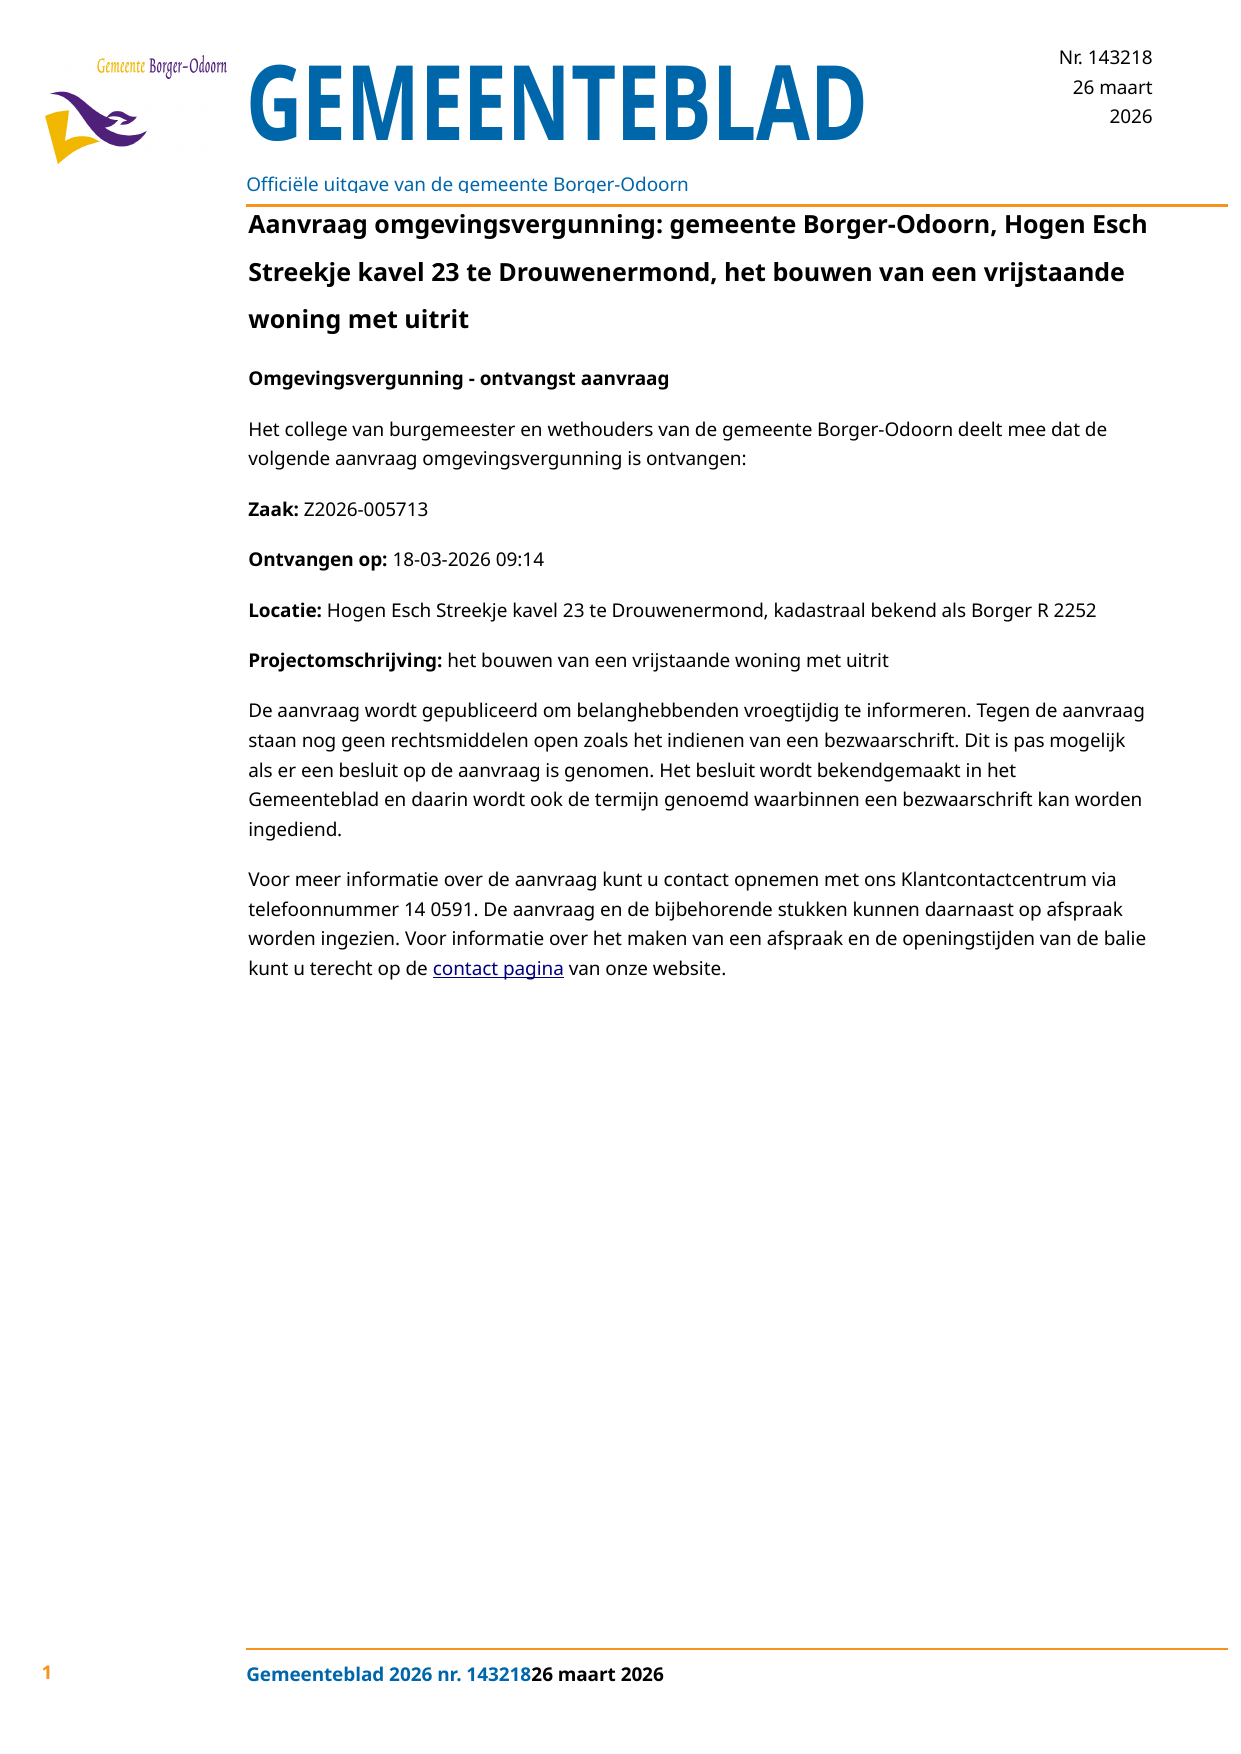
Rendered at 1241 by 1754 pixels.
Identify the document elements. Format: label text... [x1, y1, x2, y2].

text Voor meer informatie over de aanvraag kunt u contact opnemen met ons Klantcontactcentrum via telefoonnummer 14 0591. De aanvraag en de bijbehorende stukken kunnen daarnaast op afspraak worden ingezien. Voor informatie over het maken van een afspraak en de openingstijden van de balie kunt u terecht op de contact pagina van onze website. [248, 866, 1152, 981]
text Locatie: Hogen Esch Streekje kavel 23 te Drouwenermond, kadastraal bekend als Borger R 2252 [248, 597, 1152, 622]
picture [41, 47, 231, 172]
text Ontvangen op: 18-03-2026 09:14 [248, 546, 1152, 572]
text De aanvraag wordt gepubliceerd om belanghebbenden vroegtijdig te informeren. Tegen de aanvraag staan nog geen rechtsmiddelen open zoals het indienen van een bezwaarschrift. Dit is pas mogelijk als er een besluit op de aanvraag is genomen. Het besluit wordt bekendgemaakt in het Gemeenteblad en daarin wordt ook de termijn genoemd waarbinnen een bezwaarschrift kan worden ingediend. [248, 698, 1152, 842]
text Projectomschrijving: het bouwen van een vrijstaande woning met uitrit [248, 647, 1152, 673]
text Omgevingsvergunning - ontvangst aanvraag [248, 366, 1152, 391]
text Het college van burgemeester en wethouders van de gemeente Borger-Odoorn deelt mee dat de volgende aanvraag omgevingsvergunning is ontvangen: [248, 416, 1152, 471]
text Zaak: Z2026-005713 [248, 496, 1152, 522]
text Aanvraag omgevingsvergunning: gemeente Borger-Odoorn, Hogen Esch Streekje kavel 23 te Drouwenermond, het bouwen van een vrijstaande woning met uitrit [248, 207, 1152, 336]
